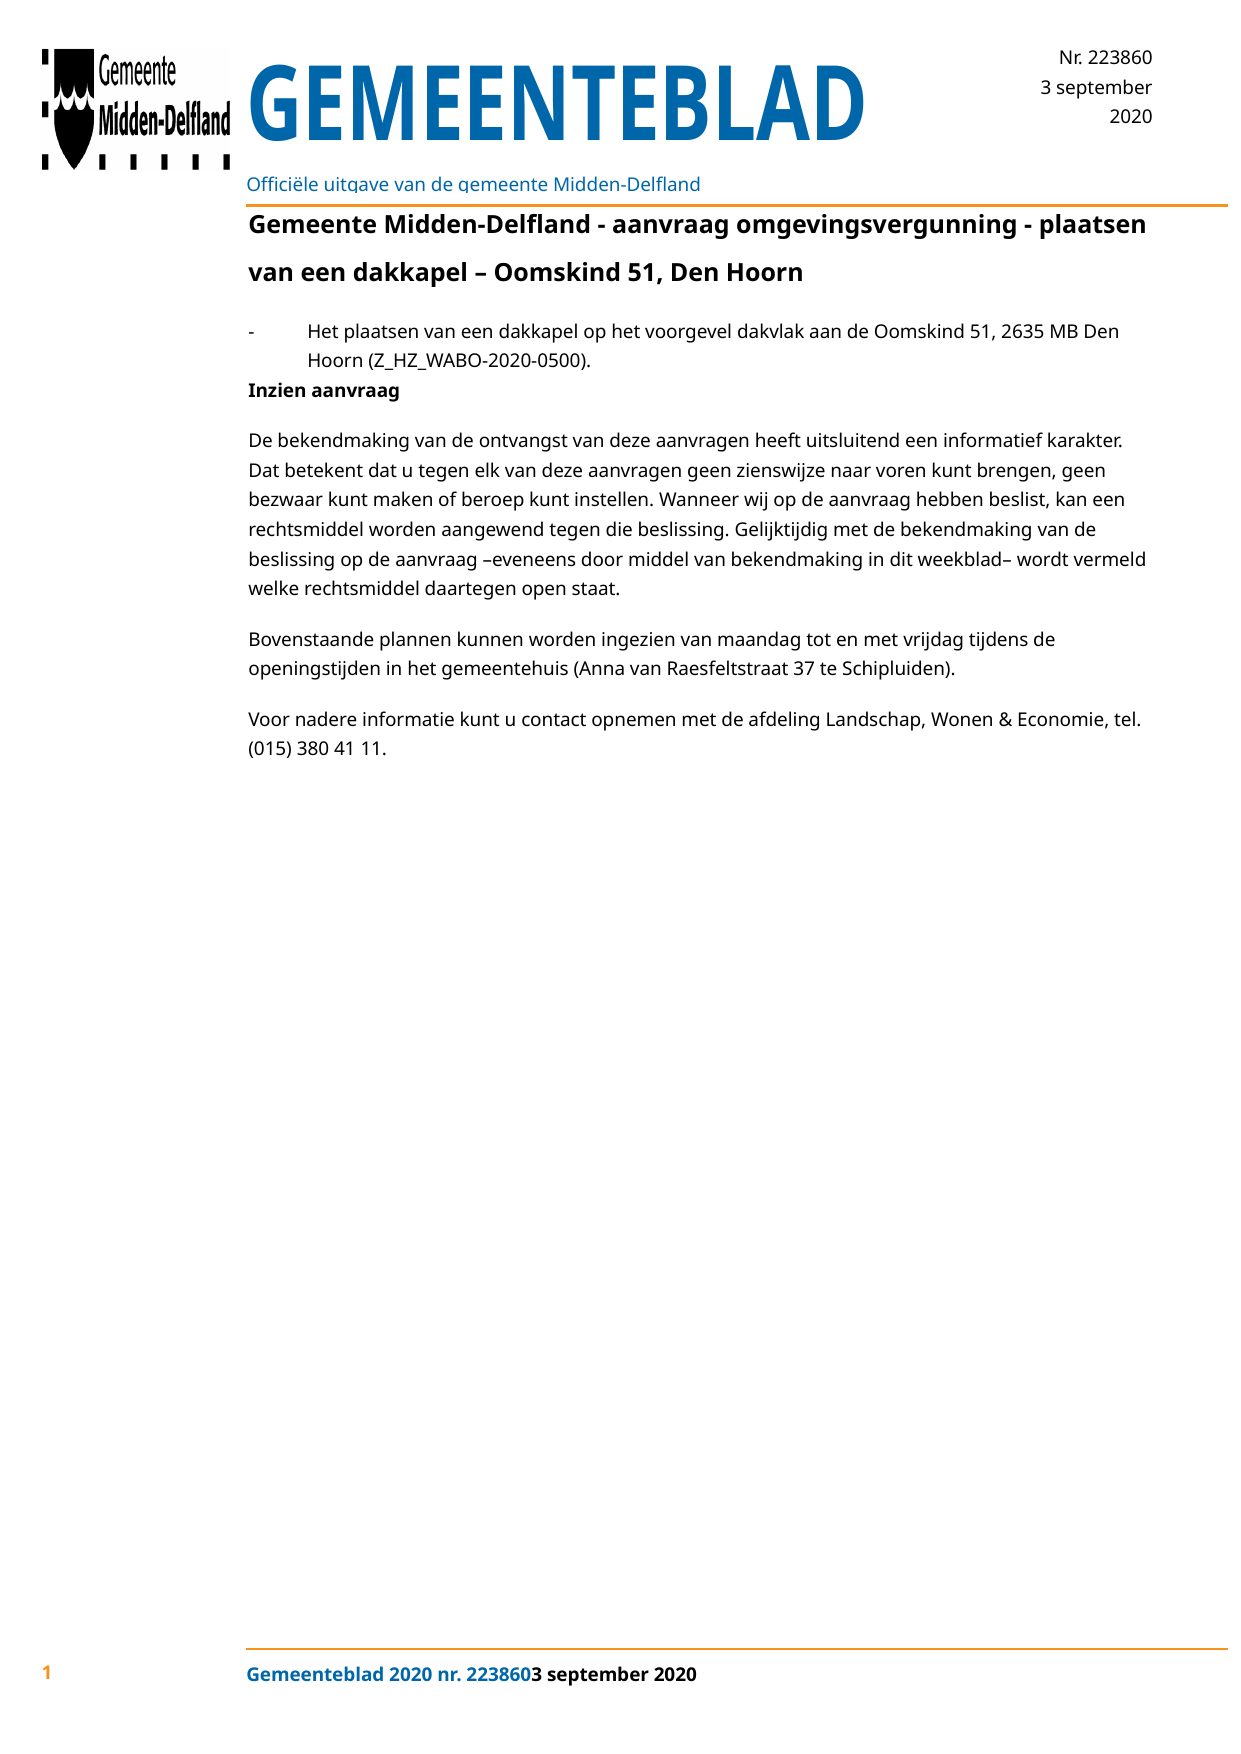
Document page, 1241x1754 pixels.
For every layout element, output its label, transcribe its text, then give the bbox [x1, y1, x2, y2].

list Het plaatsen van een dakkapel op het voorgevel dakvlak aan de Oomskind 51, 2635 MB Den Hoorn (Z_HZ_WABO-2020-0500). [248, 318, 1152, 373]
text Gemeente Midden-Delfland - aanvraag omgevingsvergunning - plaatsen van een dakkapel – Oomskind 51, Den Hoorn [248, 207, 1152, 288]
text Bovenstaande plannen kunnen worden ingezien van maandag tot en met vrijdag tijdens de openingstijden in het gemeentehuis (Anna van Raesfeltstraat 37 te Schipluiden). [248, 626, 1152, 681]
picture [41, 47, 231, 172]
text Inzien aanvraag [248, 377, 1152, 403]
text Voor nadere informatie kunt u contact opnemen met de afdeling Landschap, Wonen & Economie, tel. (015) 380 41 11. [248, 706, 1152, 761]
text De bekendmaking van de ontvangst van deze aanvragen heeft uitsluitend een informatief karakter. Dat betekent dat u tegen elk van deze aanvragen geen zienswijze naar voren kunt brengen, geen bezwaar kunt maken of beroep kunt instellen. Wanneer wij op de aanvraag hebben beslist, kan een rechtsmiddel worden aangewend tegen die beslissing. Gelijktijdig met de bekendmaking van de beslissing op de aanvraag –eveneens door middel van bekendmaking in dit weekblad– wordt vermeld welke rechtsmiddel daartegen open staat. [248, 427, 1152, 601]
